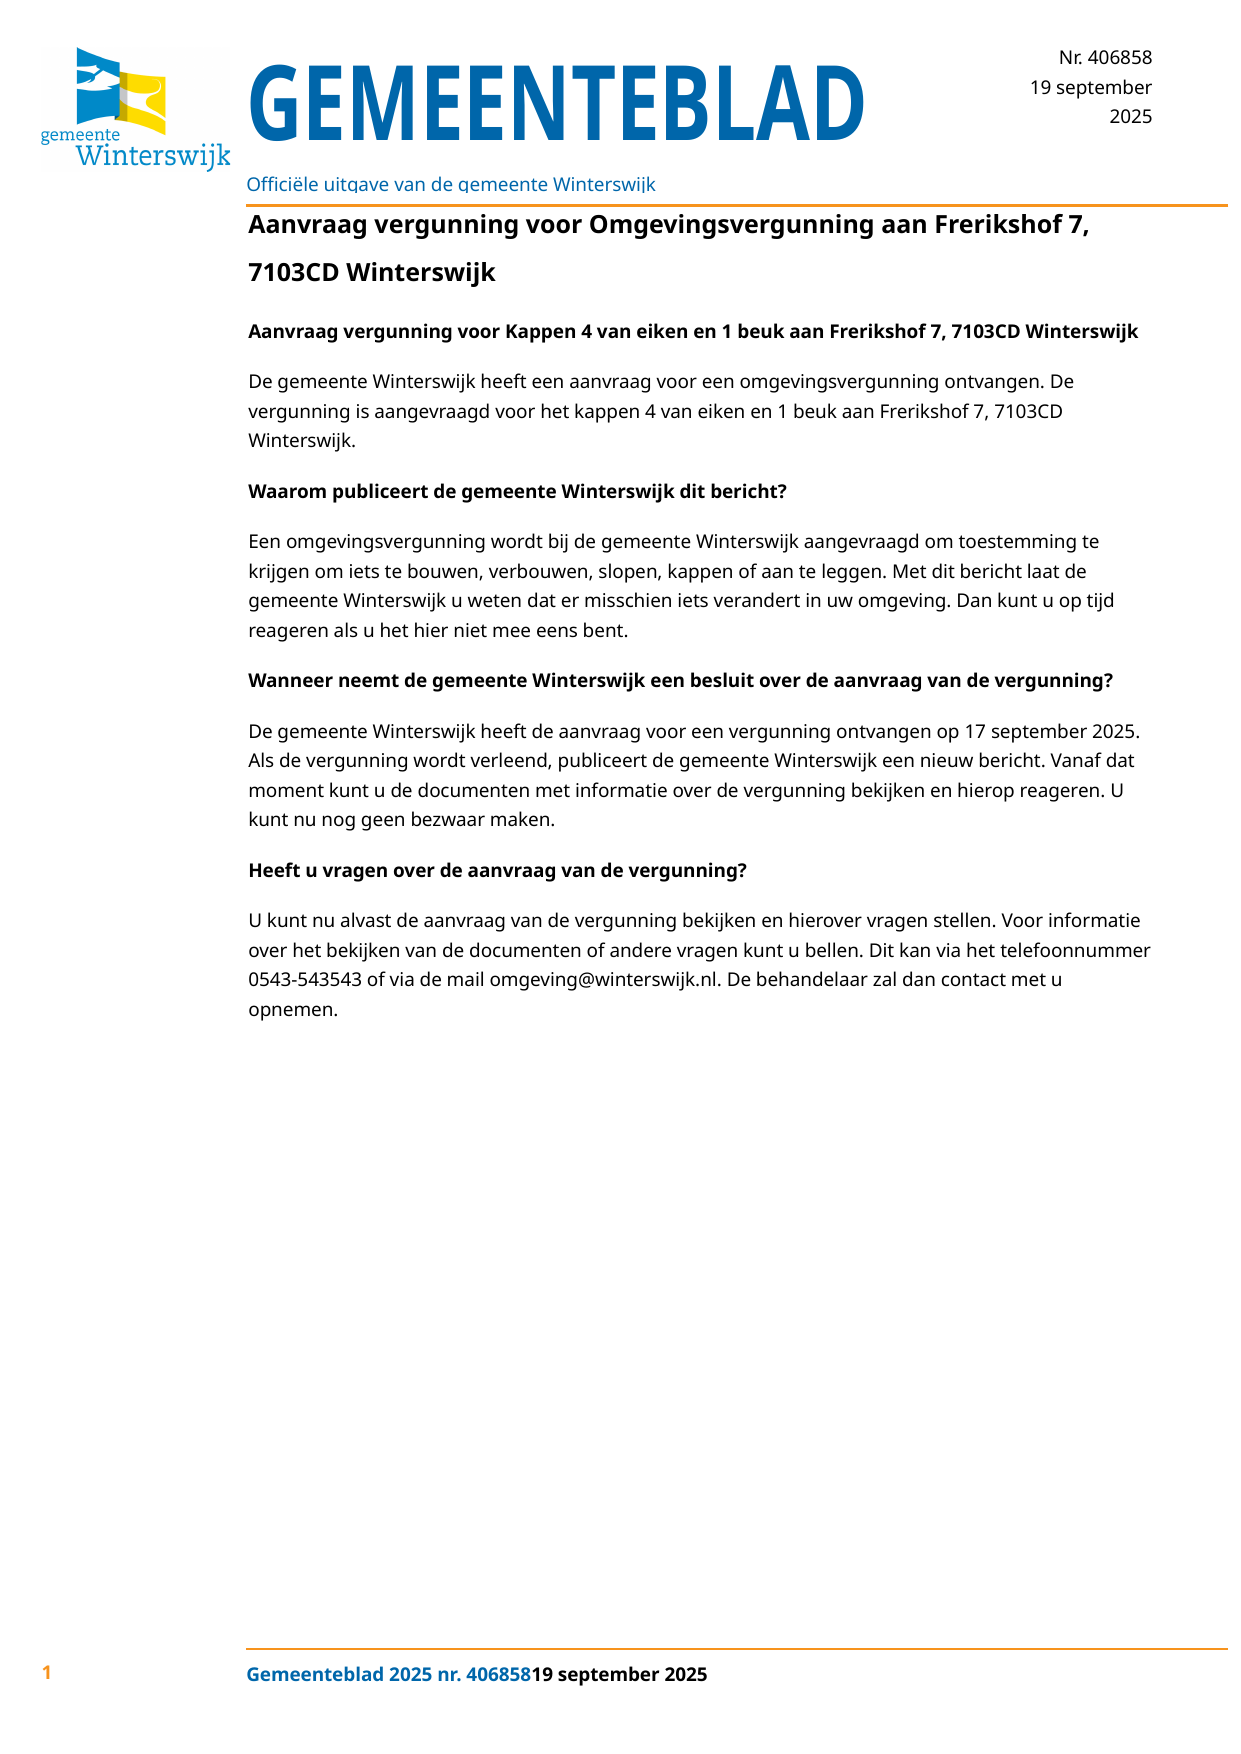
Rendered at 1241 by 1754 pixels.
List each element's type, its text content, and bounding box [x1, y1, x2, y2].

text Waarom publiceert de gemeente Winterswijk dit bericht? [248, 478, 1152, 504]
text Aanvraag vergunning voor Kappen 4 van eiken en 1 beuk aan Frerikshof 7, 7103CD Winterswijk [248, 318, 1152, 344]
text U kunt nu alvast de aanvraag van de vergunning bekijken en hierover vragen stellen. Voor informatie over het bekijken van de documenten of andere vragen kunt u bellen. Dit kan via het telefoonnummer 0543-543543 of via de mail omgeving@winterswijk.nl. De behandelaar zal dan contact met u opnemen. [248, 907, 1152, 1022]
text De gemeente Winterswijk heeft de aanvraag voor een vergunning ontvangen op 17 september 2025. Als de vergunning wordt verleend, publiceert de gemeente Winterswijk een nieuw bericht. Vanaf dat moment kunt u de documenten met informatie over de vergunning bekijken en hierop reageren. U kunt nu nog geen bezwaar maken. [248, 718, 1152, 832]
text Heeft u vragen over de aanvraag van de vergunning? [248, 857, 1152, 883]
picture [41, 47, 231, 172]
picture [225, 153, 231, 162]
text Aanvraag vergunning voor Omgevingsvergunning aan Frerikshof 7, 7103CD Winterswijk [248, 207, 1152, 288]
text De gemeente Winterswijk heeft een aanvraag voor een omgevingsvergunning ontvangen. De vergunning is aangevraagd voor het kappen 4 van eiken en 1 beuk aan Frerikshof 7, 7103CD Winterswijk. [248, 368, 1152, 453]
text Wanneer neemt de gemeente Winterswijk een besluit over de aanvraag van de vergunning? [248, 667, 1152, 693]
text Een omgevingsvergunning wordt bij de gemeente Winterswijk aangevraagd om toestemming te krijgen om iets te bouwen, verbouwen, slopen, kappen of aan te leggen. Met dit bericht laat de gemeente Winterswijk u weten dat er misschien iets verandert in uw omgeving. Dan kunt u op tijd reageren als u het hier niet mee eens bent. [248, 528, 1152, 643]
